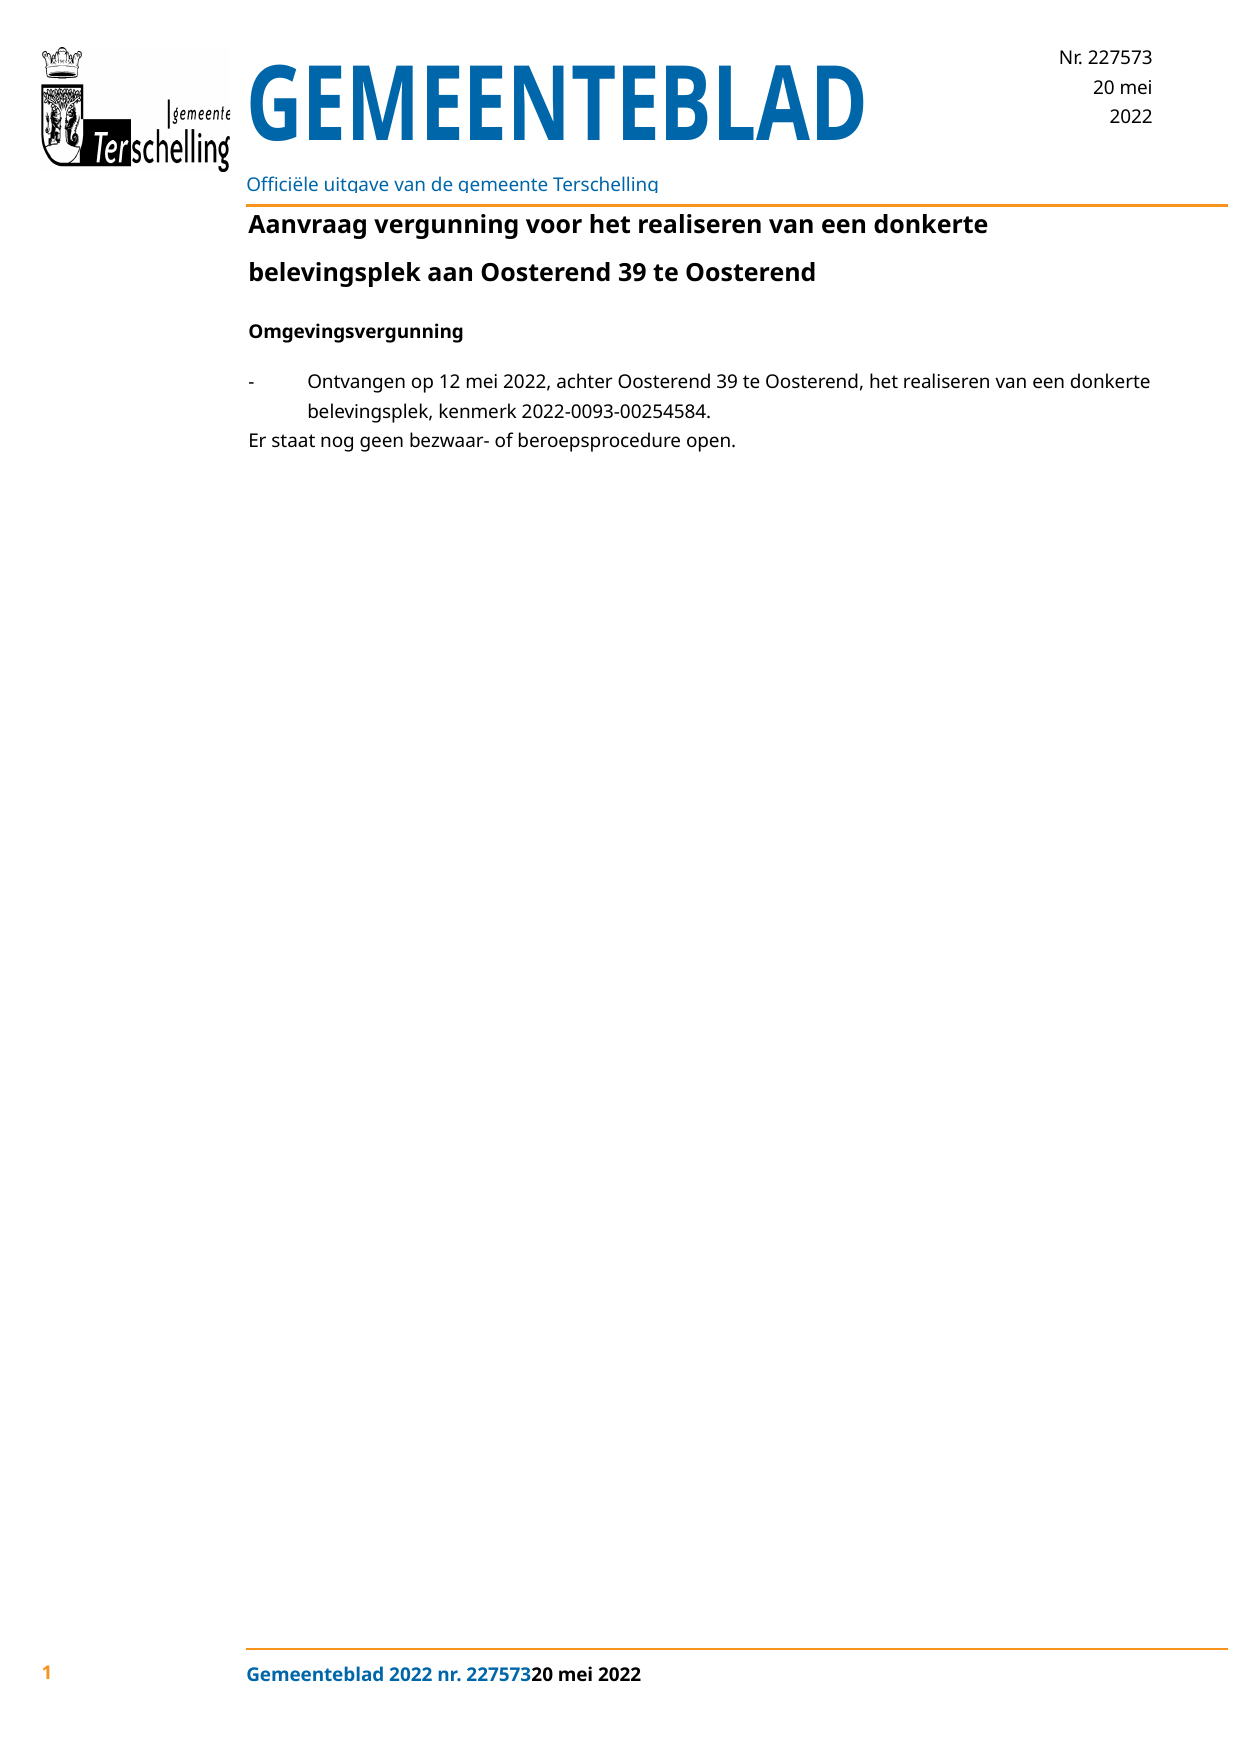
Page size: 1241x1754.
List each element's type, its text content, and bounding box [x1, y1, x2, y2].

text Er staat nog geen bezwaar- of beroepsprocedure open. [248, 427, 1152, 453]
text Aanvraag vergunning voor het realiseren van een donkerte belevingsplek aan Oosterend 39 te Oosterend [248, 207, 1152, 288]
list Ontvangen op 12 mei 2022, achter Oosterend 39 te Oosterend, het realiseren van een donkerte belevingsplek, kenmerk 2022-0093-00254584. [248, 368, 1152, 424]
picture [41, 47, 231, 172]
text Omgevingsvergunning [248, 318, 1152, 344]
